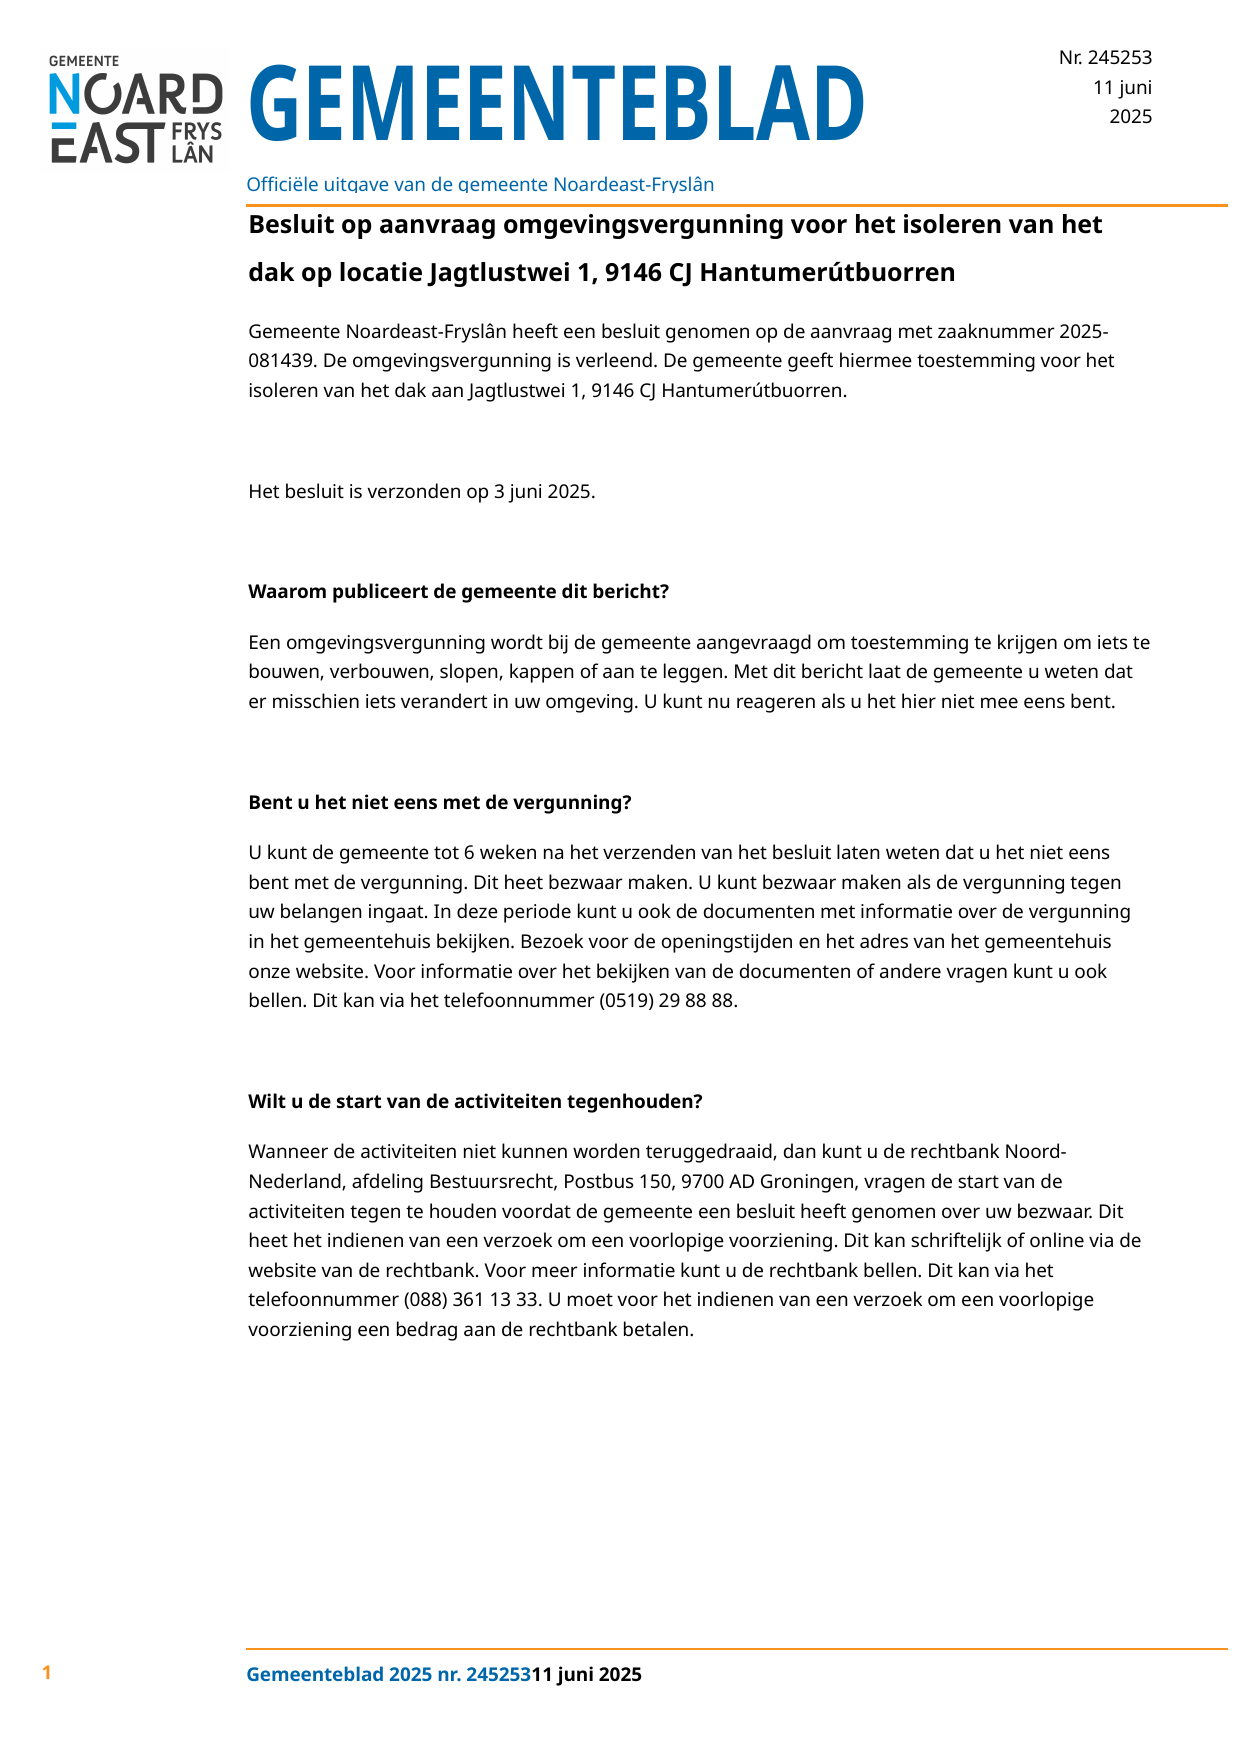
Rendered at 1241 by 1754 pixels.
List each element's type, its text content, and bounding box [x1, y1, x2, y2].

text Wanneer de activiteiten niet kunnen worden teruggedraaid, dan kunt u de rechtbank Noord-Nederland, afdeling Bestuursrecht, Postbus 150, 9700 AD Groningen, vragen de start van de activiteiten tegen te houden voordat de gemeente een besluit heeft genomen over uw bezwaar. Dit heet het indienen van een verzoek om een voorlopige voorziening. Dit kan schriftelijk of online via de website van de rechtbank. Voor meer informatie kunt u de rechtbank bellen. Dit kan via het telefoonnummer (088) 361 13 33. U moet voor het indienen van een verzoek om een voorlopige voorziening een bedrag aan de rechtbank betalen. [248, 1139, 1152, 1342]
text Bent u het niet eens met de vergunning? [248, 789, 1152, 815]
text U kunt de gemeente tot 6 weken na het verzenden van het besluit laten weten dat u het niet eens bent met de vergunning. Dit heet bezwaar maken. U kunt bezwaar maken als de vergunning tegen uw belangen ingaat. In deze periode kunt u ook de documenten met informatie over de vergunning in het gemeentehuis bekijken. Bezoek voor de openingstijden en het adres van het gemeentehuis onze website. Voor informatie over het bekijken van de documenten of andere vragen kunt u ook bellen. Dit kan via het telefoonnummer (0519) 29 88 88. [248, 839, 1152, 1013]
text Een omgevingsvergunning wordt bij de gemeente aangevraagd om toestemming te krijgen om iets te bouwen, verbouwen, slopen, kappen of aan te leggen. Met dit bericht laat de gemeente u weten dat er misschien iets verandert in uw omgeving. U kunt nu reageren als u het hier niet mee eens bent. [248, 629, 1152, 714]
picture [41, 47, 231, 172]
text Waarom publiceert de gemeente dit bericht? [248, 579, 1152, 604]
text Het besluit is verzonden op 3 juni 2025. [248, 478, 1152, 504]
text Gemeente Noardeast-Fryslân heeft een besluit genomen op de aanvraag met zaaknummer 2025-081439. De omgevingsvergunning is verleend. De gemeente geeft hiermee toestemming voor het isoleren van het dak aan Jagtlustwei 1, 9146 CJ Hantumerútbuorren. [248, 318, 1152, 403]
text Besluit op aanvraag omgevingsvergunning voor het isoleren van het dak op locatie Jagtlustwei 1, 9146 CJ Hantumerútbuorren [248, 207, 1152, 288]
text Wilt u de start van de activiteiten tegenhouden? [248, 1088, 1152, 1114]
